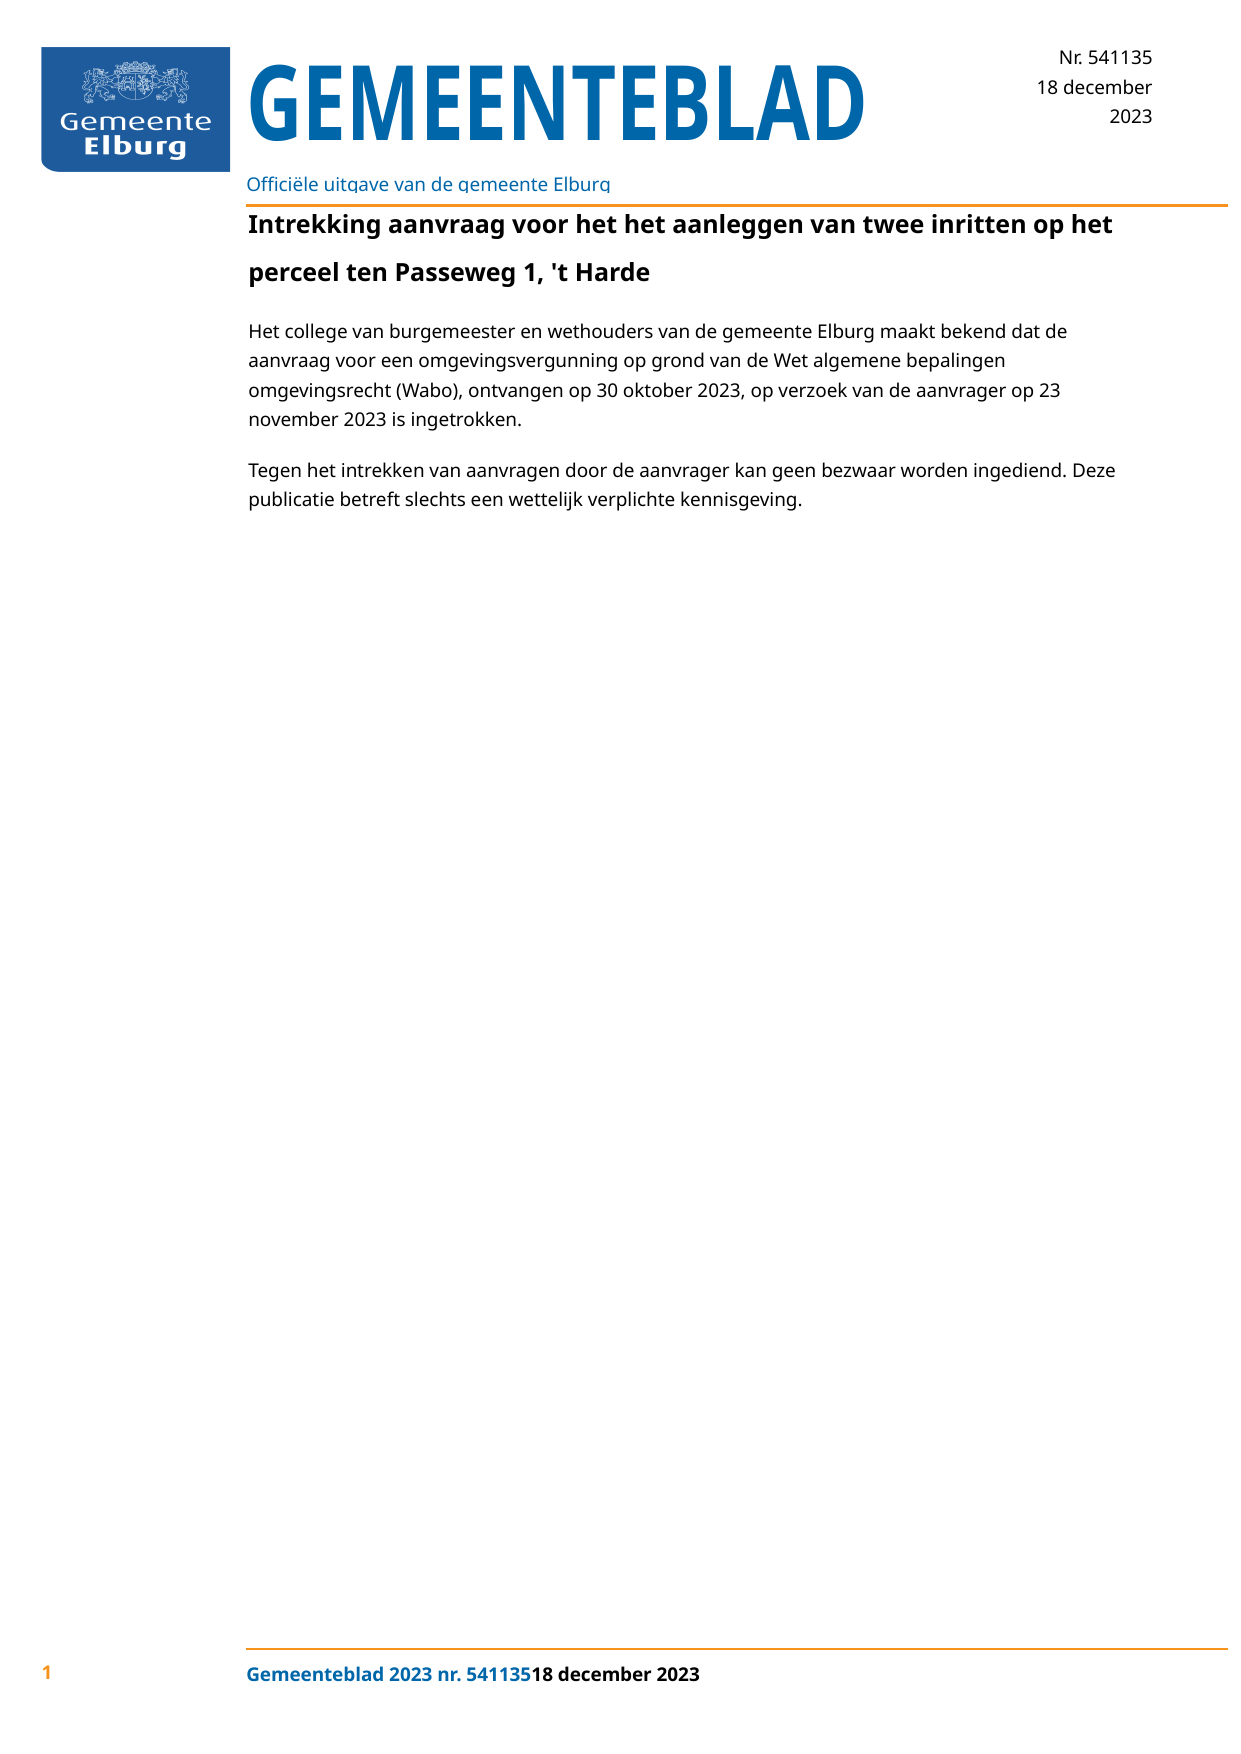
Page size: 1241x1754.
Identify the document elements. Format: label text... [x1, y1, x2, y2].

text Tegen het intrekken van aanvragen door de aanvrager kan geen bezwaar worden ingediend. Deze publicatie betreft slechts een wettelijk verplichte kennisgeving. [248, 457, 1152, 512]
picture [41, 47, 231, 172]
text Intrekking aanvraag voor het het aanleggen van twee inritten op het perceel ten Passeweg 1, 't Harde [248, 207, 1152, 288]
text Het college van burgemeester en wethouders van de gemeente Elburg maakt bekend dat de aanvraag voor een omgevingsvergunning op grond van de Wet algemene bepalingen omgevingsrecht (Wabo), ontvangen op 30 oktober 2023, op verzoek van de aanvrager op 23 november 2023 is ingetrokken. [248, 318, 1152, 432]
